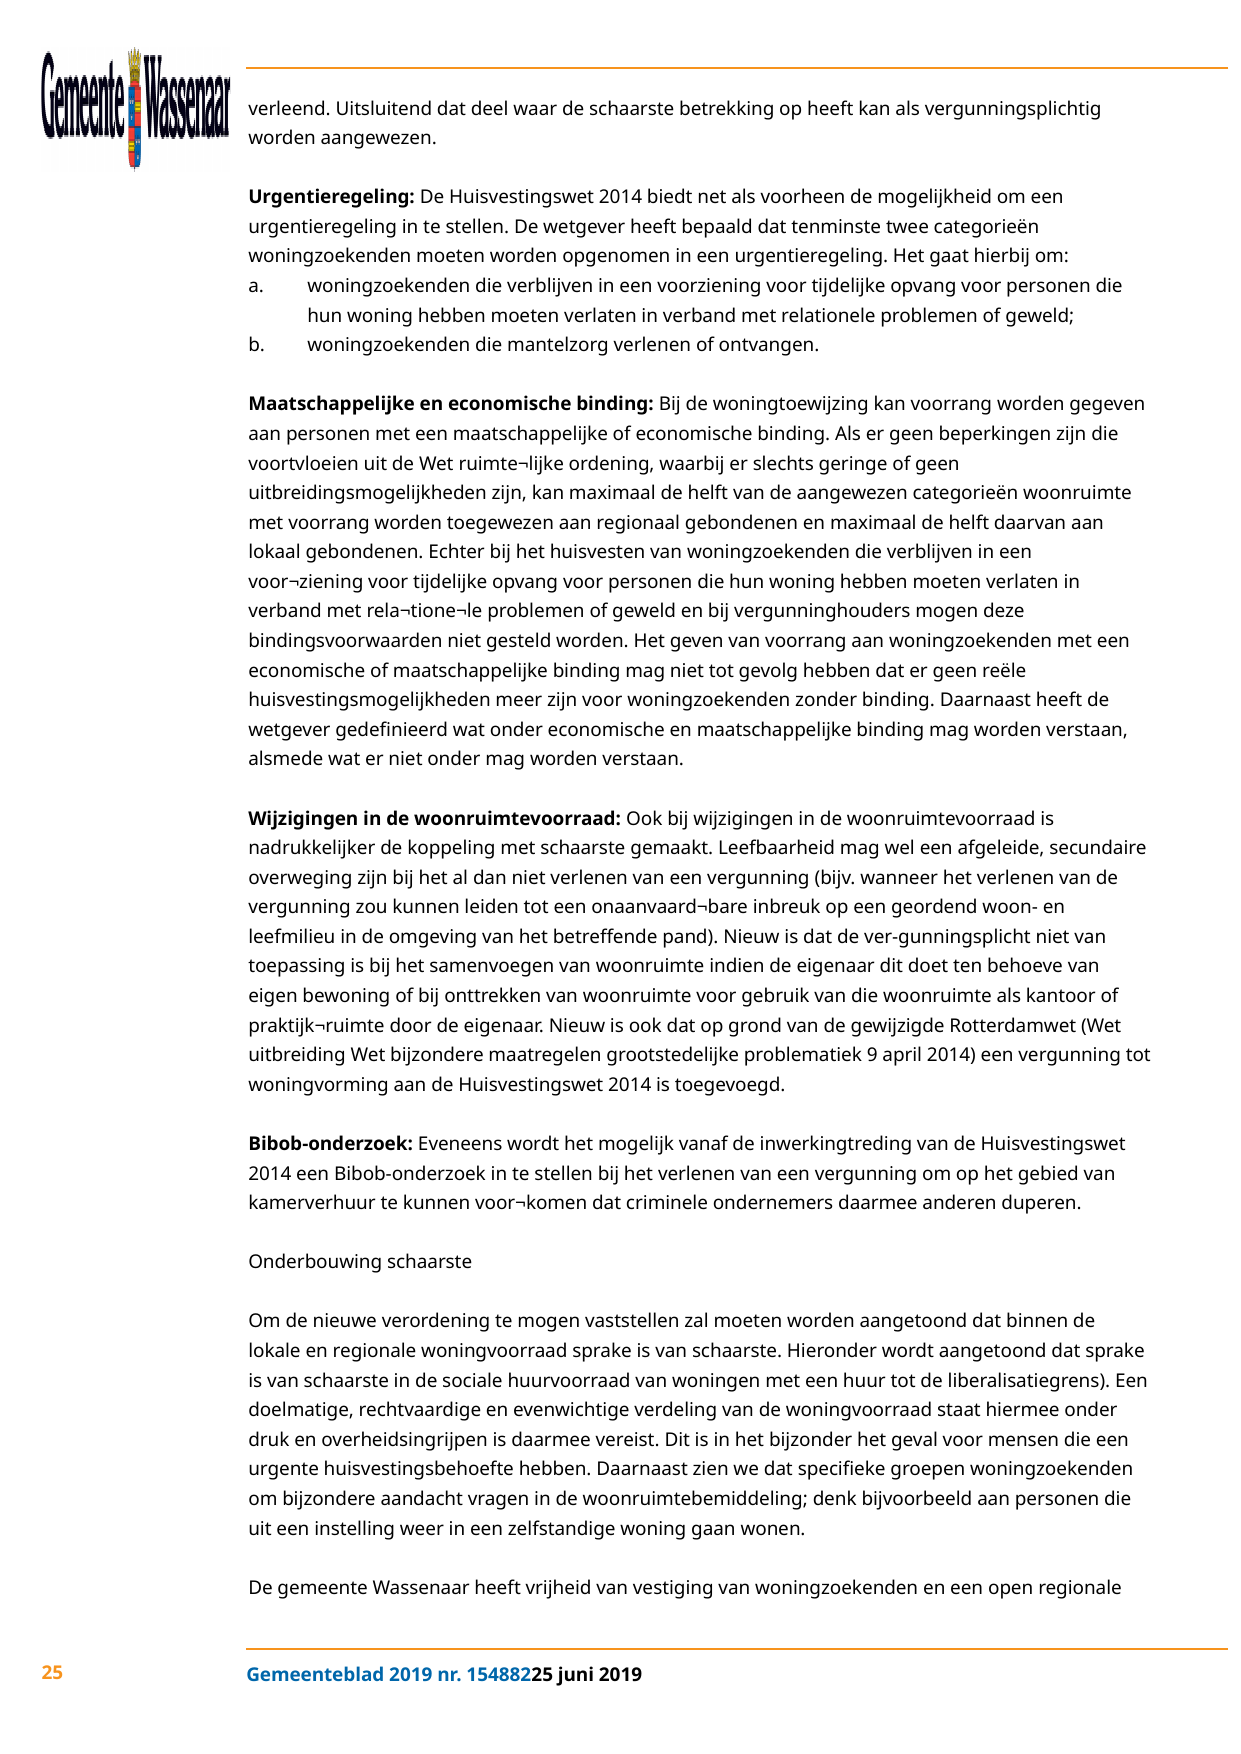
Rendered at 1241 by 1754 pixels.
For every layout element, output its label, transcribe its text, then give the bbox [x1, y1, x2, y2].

text verleend. Uitsluitend dat deel waar de schaarste betrekking op heeft kan als vergunningsplichtig worden aangewezen. [248, 95, 1152, 150]
text Bibob-onderzoek: Eveneens wordt het mogelijk vanaf de inwerkingtreding van de Huisvestingswet 2014 een Bibob-onderzoek in te stellen bij het verlenen van een vergunning om op het gebied van kamerverhuur te kunnen voor¬komen dat criminele ondernemers daarmee anderen duperen. [248, 1130, 1152, 1215]
text De gemeente Wassenaar heeft vrijheid van vestiging van woningzoekenden en een open regionale [248, 1574, 1152, 1600]
list woningzoekenden die mantelzorg verlenen of ontvangen. [248, 331, 1152, 357]
text Om de nieuwe verordening te mogen vaststellen zal moeten worden aangetoond dat binnen de lokale en regionale woningvoorraad sprake is van schaarste. Hieronder wordt aangetoond dat sprake is van schaarste in de sociale huurvoorraad van woningen met een huur tot de liberalisatiegrens). Een doelmatige, rechtvaardige en evenwichtige verdeling van de woningvoorraad staat hiermee onder druk en overheidsingrijpen is daarmee vereist. Dit is in het bijzonder het geval voor mensen die een urgente huisvestingsbehoefte hebben. Daarnaast zien we dat specifieke groepen woningzoekenden om bijzondere aandacht vragen in de woonruimtebemiddeling; denk bijvoorbeeld aan personen die uit een instelling weer in een zelfstandige woning gaan wonen. [248, 1308, 1152, 1541]
text Onderbouwing schaarste [248, 1248, 1152, 1274]
text Urgentieregeling: De Huisvestingswet 2014 biedt net als voorheen de mogelijkheid om een urgentieregeling in te stellen. De wetgever heeft bepaald dat tenminste twee categorieën woningzoekenden moeten worden opgenomen in een urgentieregeling. Het gaat hierbij om: [248, 183, 1152, 268]
list woningzoekenden die verblijven in een voorziening voor tijdelijke opvang voor personen die hun woning hebben moeten verlaten in verband met relationele problemen of geweld; [248, 272, 1152, 328]
text Wijzigingen in de woonruimtevoorraad: Ook bij wijzigingen in de woonruimtevoorraad is nadrukkelijker de koppeling met schaarste gemaakt. Leefbaarheid mag wel een afgeleide, secundaire overweging zijn bij het al dan niet verlenen van een vergunning (bijv. wanneer het verlenen van de vergunning zou kunnen leiden tot een onaanvaard¬bare inbreuk op een geordend woon- en leefmilieu in de omgeving van het betreffende pand). Nieuw is dat de ver-gunningsplicht niet van toepassing is bij het samenvoegen van woonruimte indien de eigenaar dit doet ten behoeve van eigen bewoning of bij onttrekken van woonruimte voor gebruik van die woonruimte als kantoor of praktijk¬ruimte door de eigenaar. Nieuw is ook dat op grond van de gewijzigde Rotterdamwet (Wet uitbreiding Wet bijzondere maatregelen grootstedelijke problematiek 9 april 2014) een vergunning tot woningvorming aan de Huisvestingswet 2014 is toegevoegd. [248, 805, 1152, 1097]
text Maatschappelijke en economische binding: Bij de woningtoewijzing kan voorrang worden gegeven aan personen met een maatschappelijke of economische binding. Als er geen beperkingen zijn die voortvloeien uit de Wet ruimte¬lijke ordening, waarbij er slechts geringe of geen uitbreidingsmogelijkheden zijn, kan maximaal de helft van de aangewezen categorieën woonruimte met voorrang worden toegewezen aan regionaal gebondenen en maximaal de helft daarvan aan lokaal gebondenen. Echter bij het huisvesten van woningzoekenden die verblijven in een voor¬ziening voor tijdelijke opvang voor personen die hun woning hebben moeten verlaten in verband met rela¬tione¬le problemen of geweld en bij vergunninghouders mogen deze bindingsvoorwaarden niet gesteld worden. Het geven van voorrang aan woningzoekenden met een economische of maatschappelijke binding mag niet tot gevolg hebben dat er geen reële huisvestingsmogelijkheden meer zijn voor woningzoekenden zonder binding. Daarnaast heeft de wetgever gedefinieerd wat onder economische en maatschappelijke binding mag worden verstaan, alsmede wat er niet onder mag worden verstaan. [248, 391, 1152, 771]
picture [41, 47, 231, 172]
